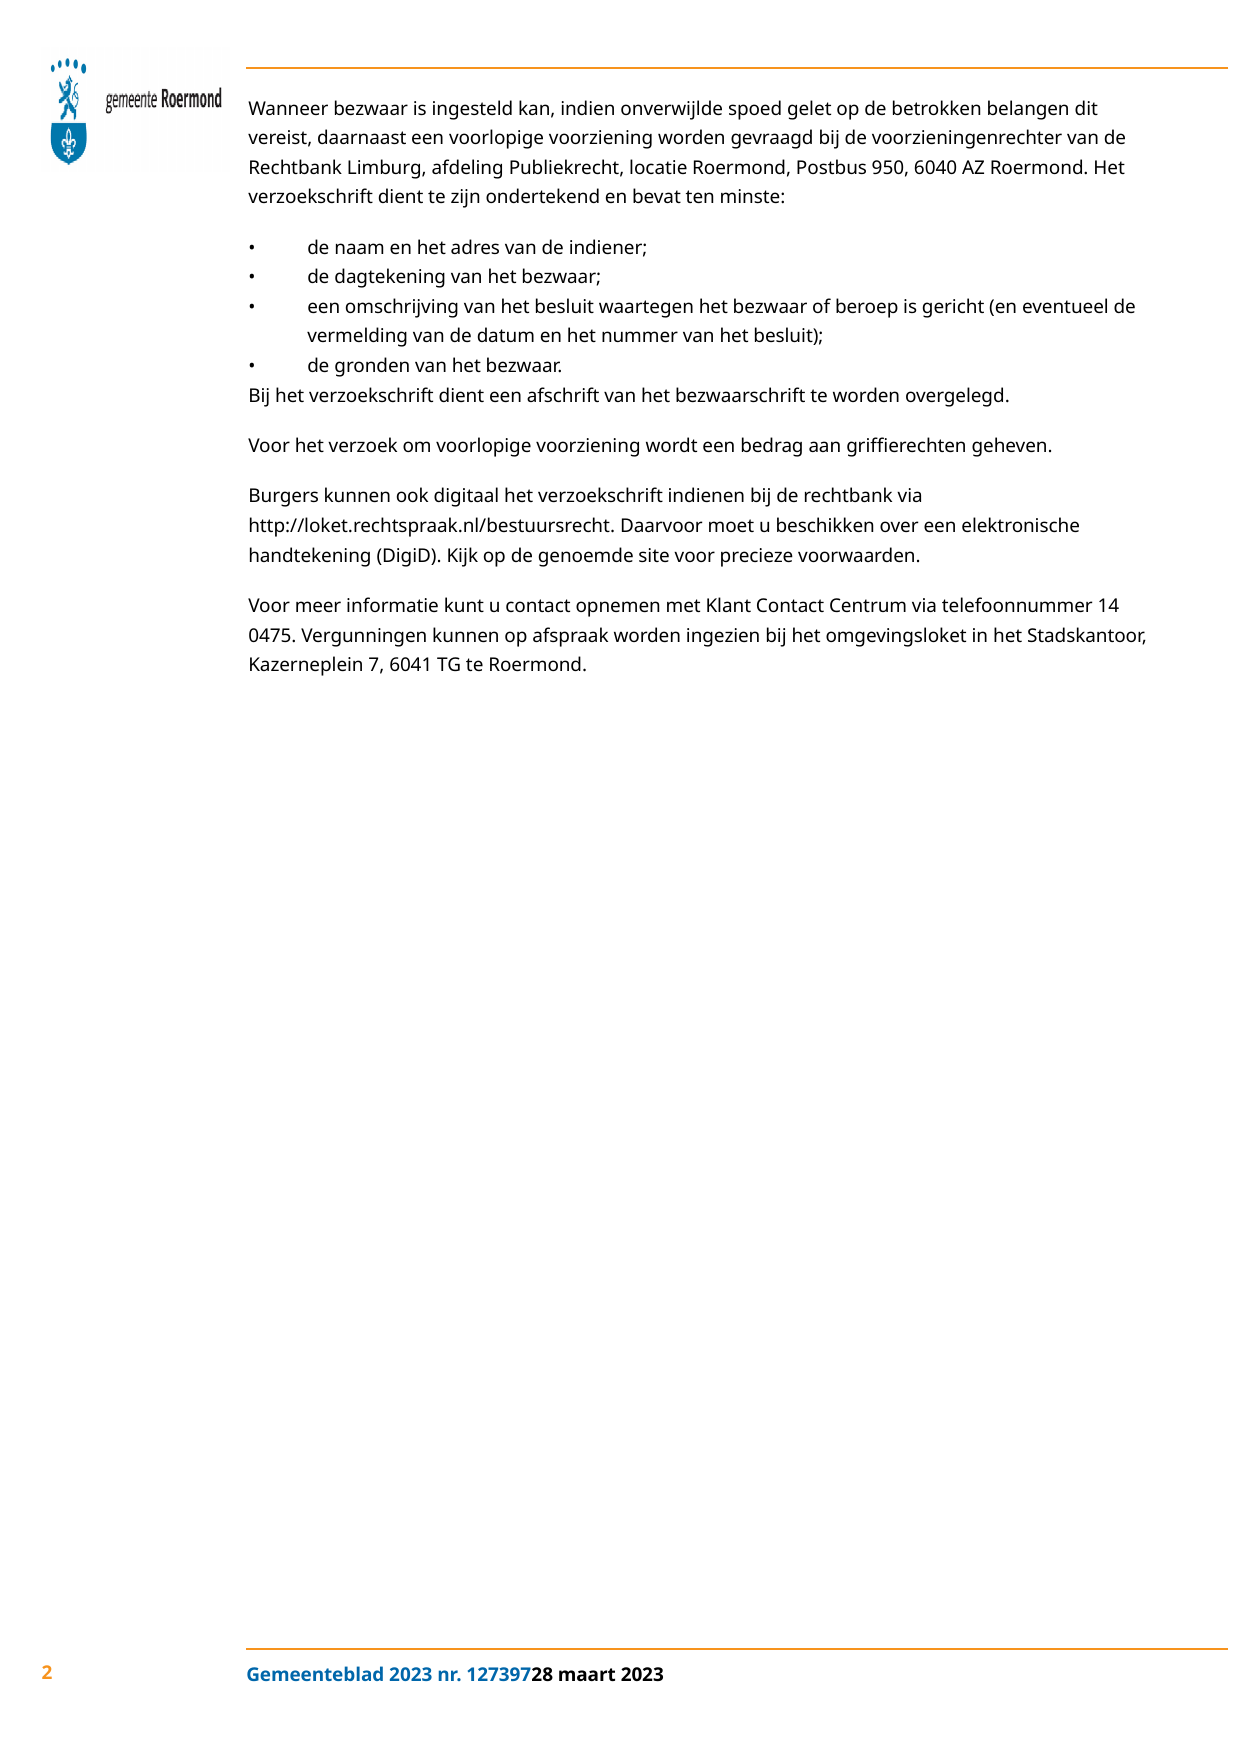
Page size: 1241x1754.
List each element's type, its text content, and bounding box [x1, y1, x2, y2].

picture [41, 47, 231, 172]
text Voor het verzoek om voorlopige voorziening wordt een bedrag aan griffierechten geheven. [248, 432, 1152, 458]
text Wanneer bezwaar is ingesteld kan, indien onverwijlde spoed gelet op de betrokken belangen dit vereist, daarnaast een voorlopige voorziening worden gevraagd bij de voorzieningenrechter van de Rechtbank Limburg, afdeling Publiekrecht, locatie Roermond, Postbus 950, 6040 AZ Roermond. Het verzoekschrift dient te zijn ondertekend en bevat ten minste: [248, 95, 1152, 209]
list een omschrijving van het besluit waartegen het bezwaar of beroep is gericht (en eventueel de vermelding van de datum en het nummer van het besluit); [248, 293, 1152, 348]
text Voor meer informatie kunt u contact opnemen met Klant Contact Centrum via telefoonnummer 14 0475. Vergunningen kunnen op afspraak worden ingezien bij het omgevingsloket in het Stadskantoor, Kazerneplein 7, 6041 TG te Roermond. [248, 592, 1152, 677]
list de gronden van het bezwaar. [248, 352, 1152, 378]
text Bij het verzoekschrift dient een afschrift van het bezwaarschrift te worden overgelegd. [248, 382, 1152, 408]
text Burgers kunnen ook digitaal het verzoekschrift indienen bij de rechtbank via http://loket.rechtspraak.nl/bestuursrecht. Daarvoor moet u beschikken over een elektronische handtekening (DigiD). Kijk op de genoemde site voor precieze voorwaarden. [248, 483, 1152, 568]
list de dagtekening van het bezwaar; [248, 263, 1152, 289]
list de naam en het adres van de indiener; [248, 234, 1152, 260]
